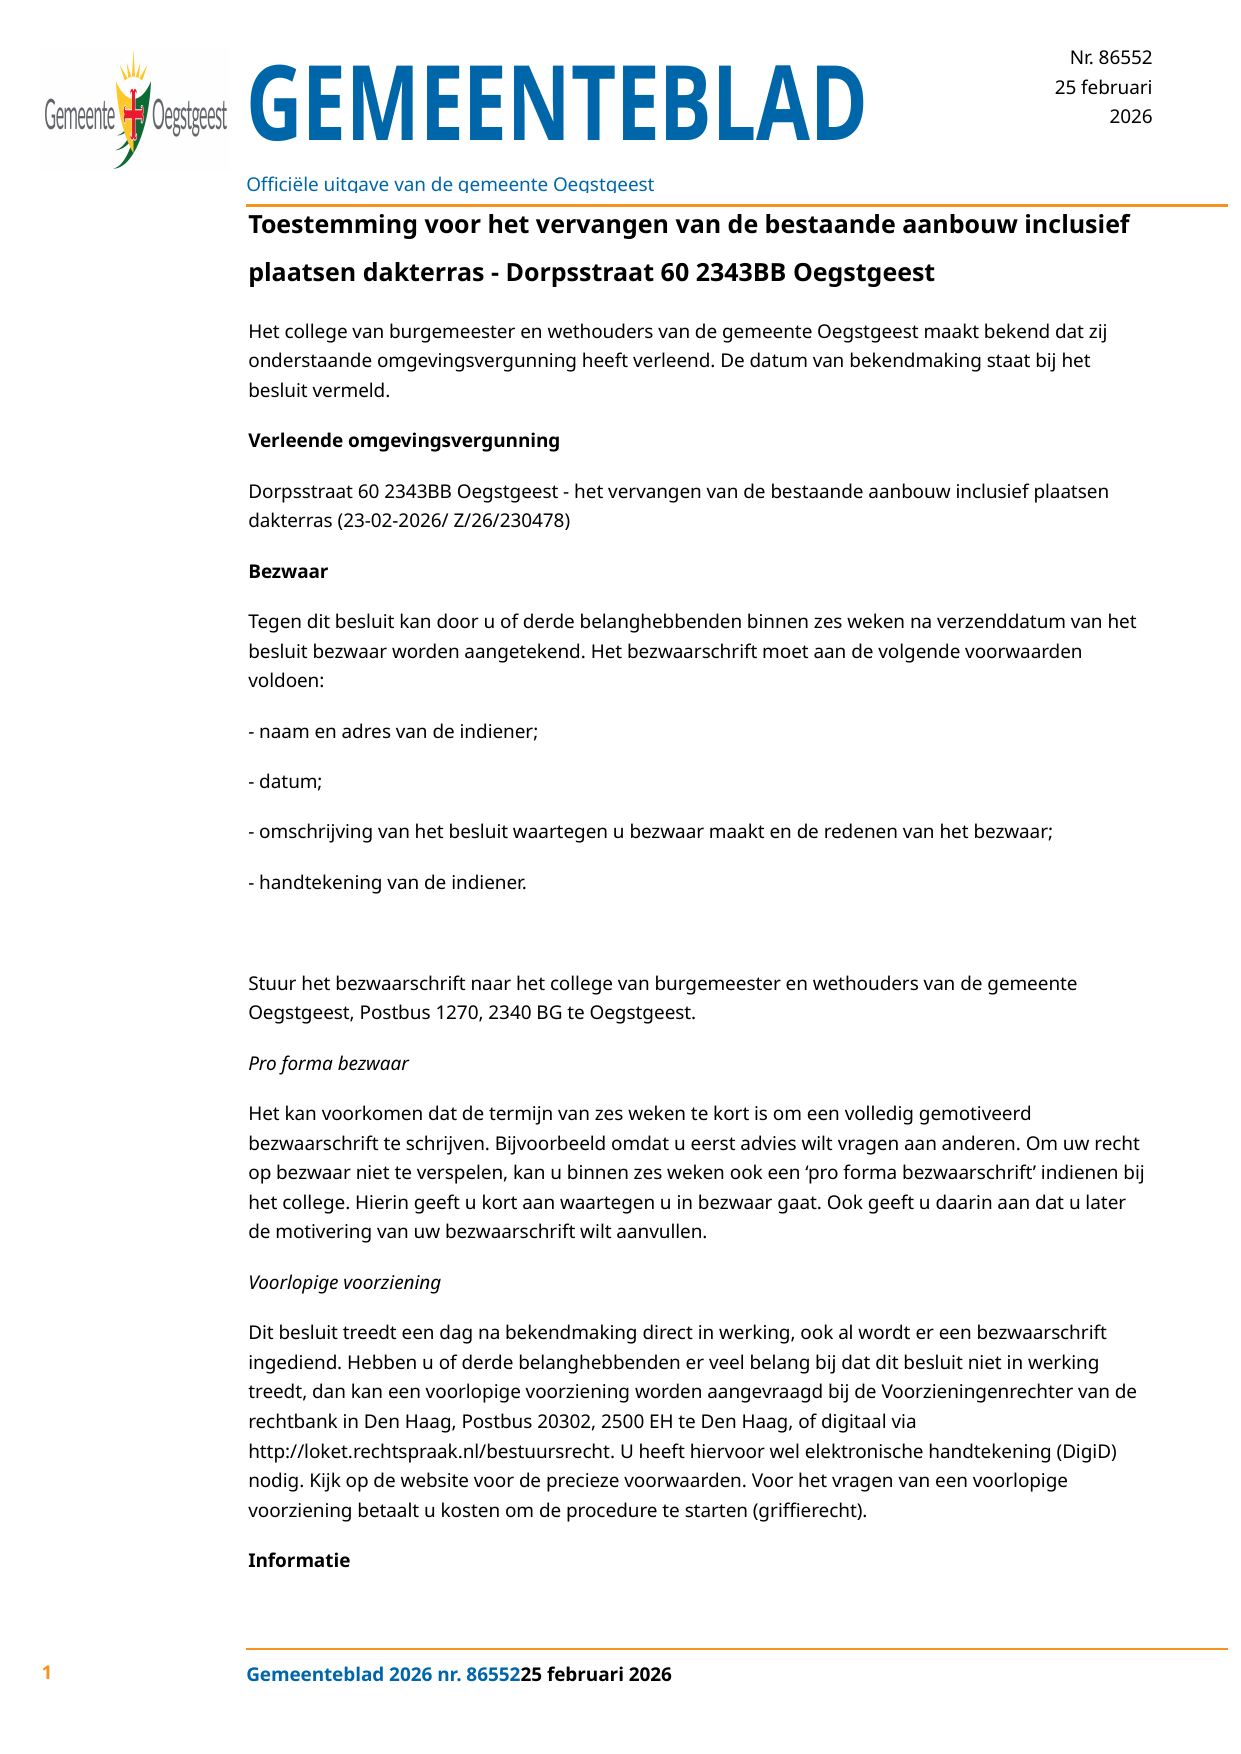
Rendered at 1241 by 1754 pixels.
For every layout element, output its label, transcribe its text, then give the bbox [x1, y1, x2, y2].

text Dorpsstraat 60 2343BB Oegstgeest - het vervangen van de bestaande aanbouw inclusief plaatsen dakterras (23-02-2026/ Z/26/230478) [248, 478, 1152, 533]
text Verleende omgevingsvergunning [248, 427, 1152, 453]
text - datum; [248, 768, 1152, 794]
text Pro forma bezwaar [248, 1050, 1152, 1076]
text Tegen dit besluit kan door u of derde belanghebbenden binnen zes weken na verzenddatum van het besluit bezwaar worden aangetekend. Het bezwaarschrift moet aan de volgende voorwaarden voldoen: [248, 608, 1152, 693]
text Dit besluit treedt een dag na bekendmaking direct in werking, ook al wordt er een bezwaarschrift ingediend. Hebben u of derde belanghebbenden er veel belang bij dat dit besluit niet in werking treedt, dan kan een voorlopige voorziening worden aangevraagd bij de Voorzieningenrechter van de rechtbank in Den Haag, Postbus 20302, 2500 EH te Den Haag, of digitaal via http://loket.rechtspraak.nl/bestuursrecht. U heeft hiervoor wel elektronische handtekening (DigiD) nodig. Kijk op de website voor de precieze voorwaarden. Voor het vragen van een voorlopige voorziening betaalt u kosten om de procedure te starten (griffierecht). [248, 1319, 1152, 1523]
text - omschrijving van het besluit waartegen u bezwaar maakt en de redenen van het bezwaar; [248, 819, 1152, 844]
picture [41, 47, 231, 172]
text Het college van burgemeester en wethouders van de gemeente Oegstgeest maakt bekend dat zij onderstaande omgevingsvergunning heeft verleend. De datum van bekendmaking staat bij het besluit vermeld. [248, 318, 1152, 403]
text - naam en adres van de indiener; [248, 718, 1152, 744]
text Bezwaar [248, 558, 1152, 584]
text Voorlopige voorziening [248, 1269, 1152, 1295]
text Stuur het bezwaarschrift naar het college van burgemeester en wethouders van de gemeente Oegstgeest, Postbus 1270, 2340 BG te Oegstgeest. [248, 970, 1152, 1025]
text Informatie [248, 1547, 1152, 1573]
text Toestemming voor het vervangen van de bestaande aanbouw inclusief plaatsen dakterras - Dorpsstraat 60 2343BB Oegstgeest [248, 207, 1152, 288]
text Het kan voorkomen dat de termijn van zes weken te kort is om een volledig gemotiveerd bezwaarschrift te schrijven. Bijvoorbeeld omdat u eerst advies wilt vragen aan anderen. Om uw recht op bezwaar niet te verspelen, kan u binnen zes weken ook een ‘pro forma bezwaarschrift’ indienen bij het college. Hierin geeft u kort aan waartegen u in bezwaar gaat. Ook geeft u daarin aan dat u later de motivering van uw bezwaarschrift wilt aanvullen. [248, 1100, 1152, 1244]
text - handtekening van de indiener. [248, 869, 1152, 895]
